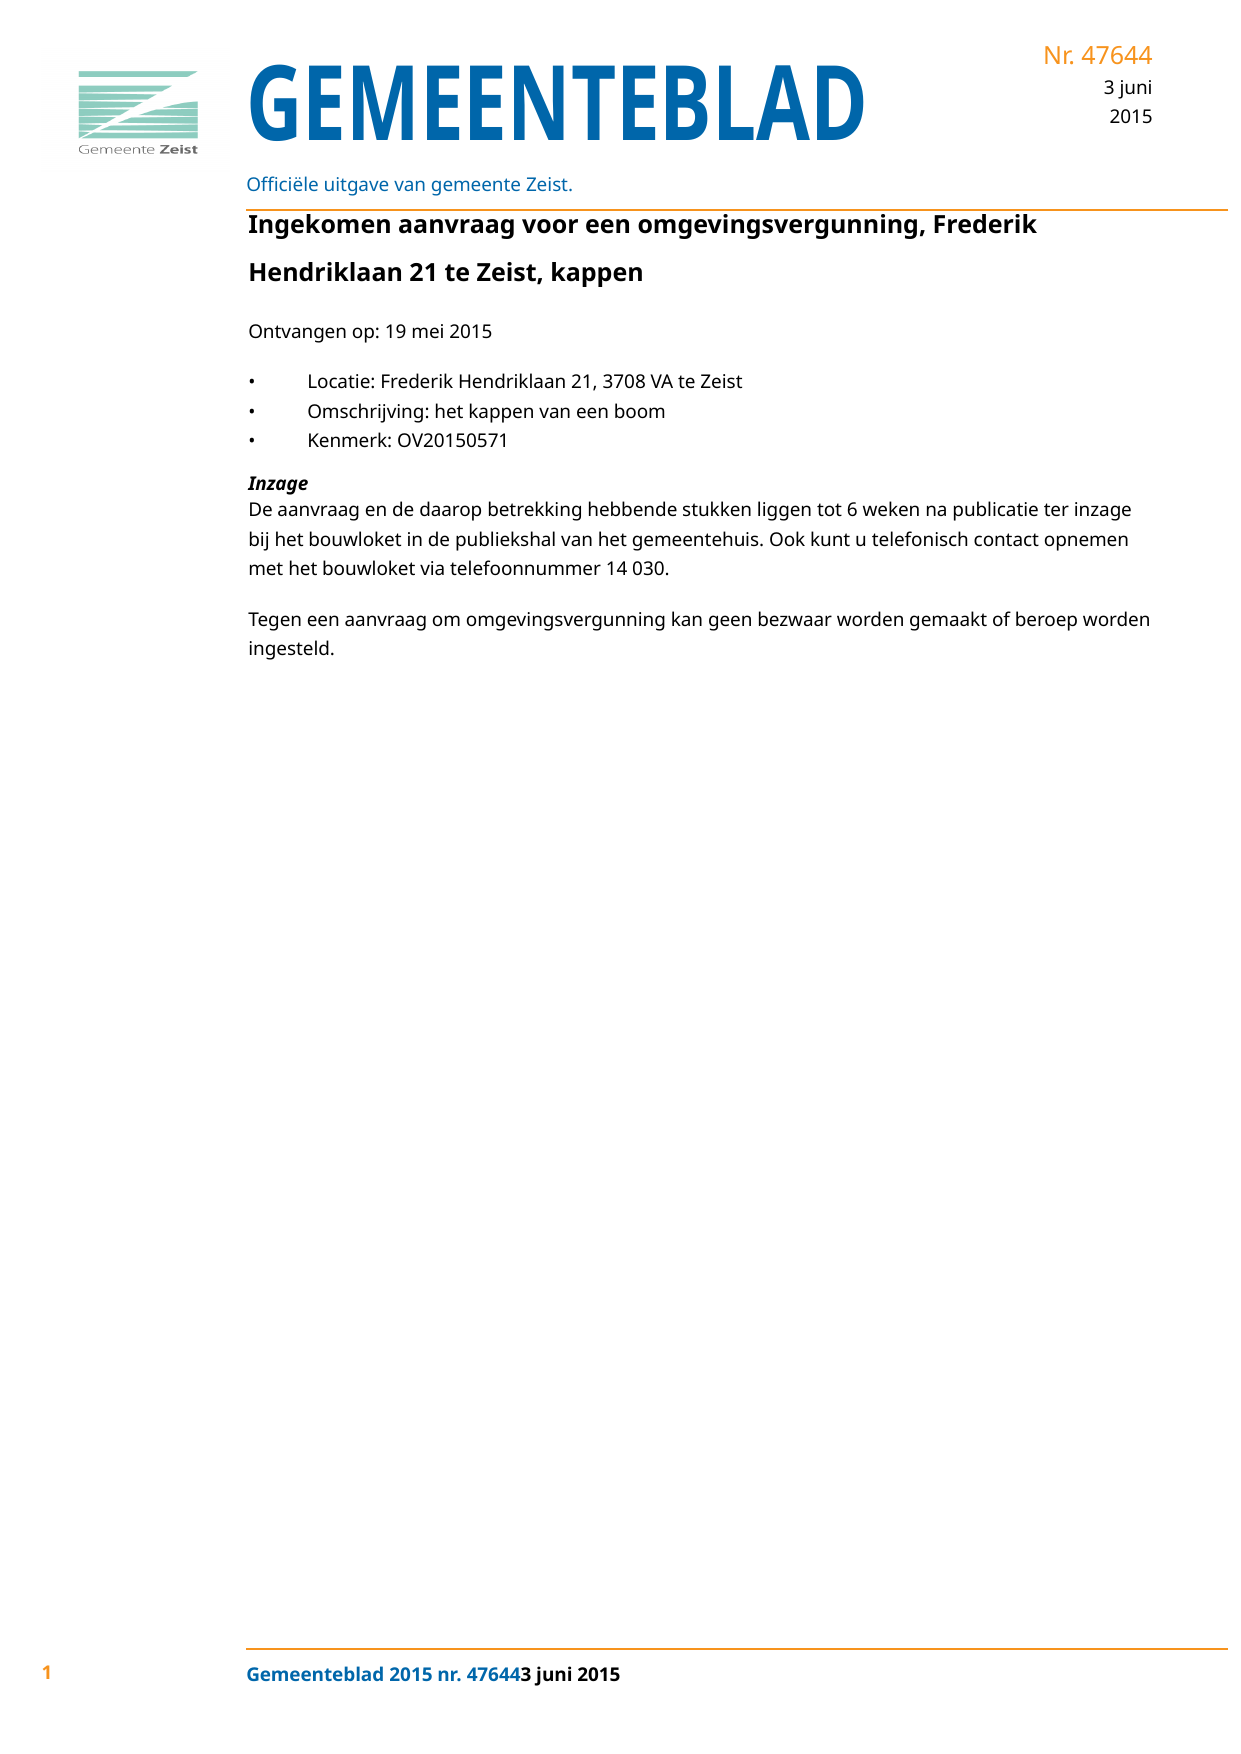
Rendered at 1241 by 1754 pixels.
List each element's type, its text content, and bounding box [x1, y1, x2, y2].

text Ontvangen op: 19 mei 2015 [248, 318, 1152, 344]
text Tegen een aanvraag om omgevingsvergunning kan geen bezwaar worden gemaakt of beroep worden ingesteld. [248, 606, 1152, 661]
list Locatie: Frederik Hendriklaan 21, 3708 VA te Zeist [248, 368, 1152, 394]
text De aanvraag en de daarop betrekking hebbende stukken liggen tot 6 weken na publicatie ter inzage bij het bouwloket in de publiekshal van het gemeentehuis. Ook kunt u telefonisch contact opnemen met het bouwloket via telefoonnummer 14 030. [248, 496, 1152, 581]
text Ingekomen aanvraag voor een omgevingsvergunning, Frederik Hendriklaan 21 te Zeist, kappen [248, 211, 1152, 288]
list Kenmerk: OV20150571 [248, 427, 1152, 453]
text Inzage [248, 471, 1152, 496]
picture [41, 47, 231, 172]
list Omschrijving: het kappen van een boom [248, 398, 1152, 424]
